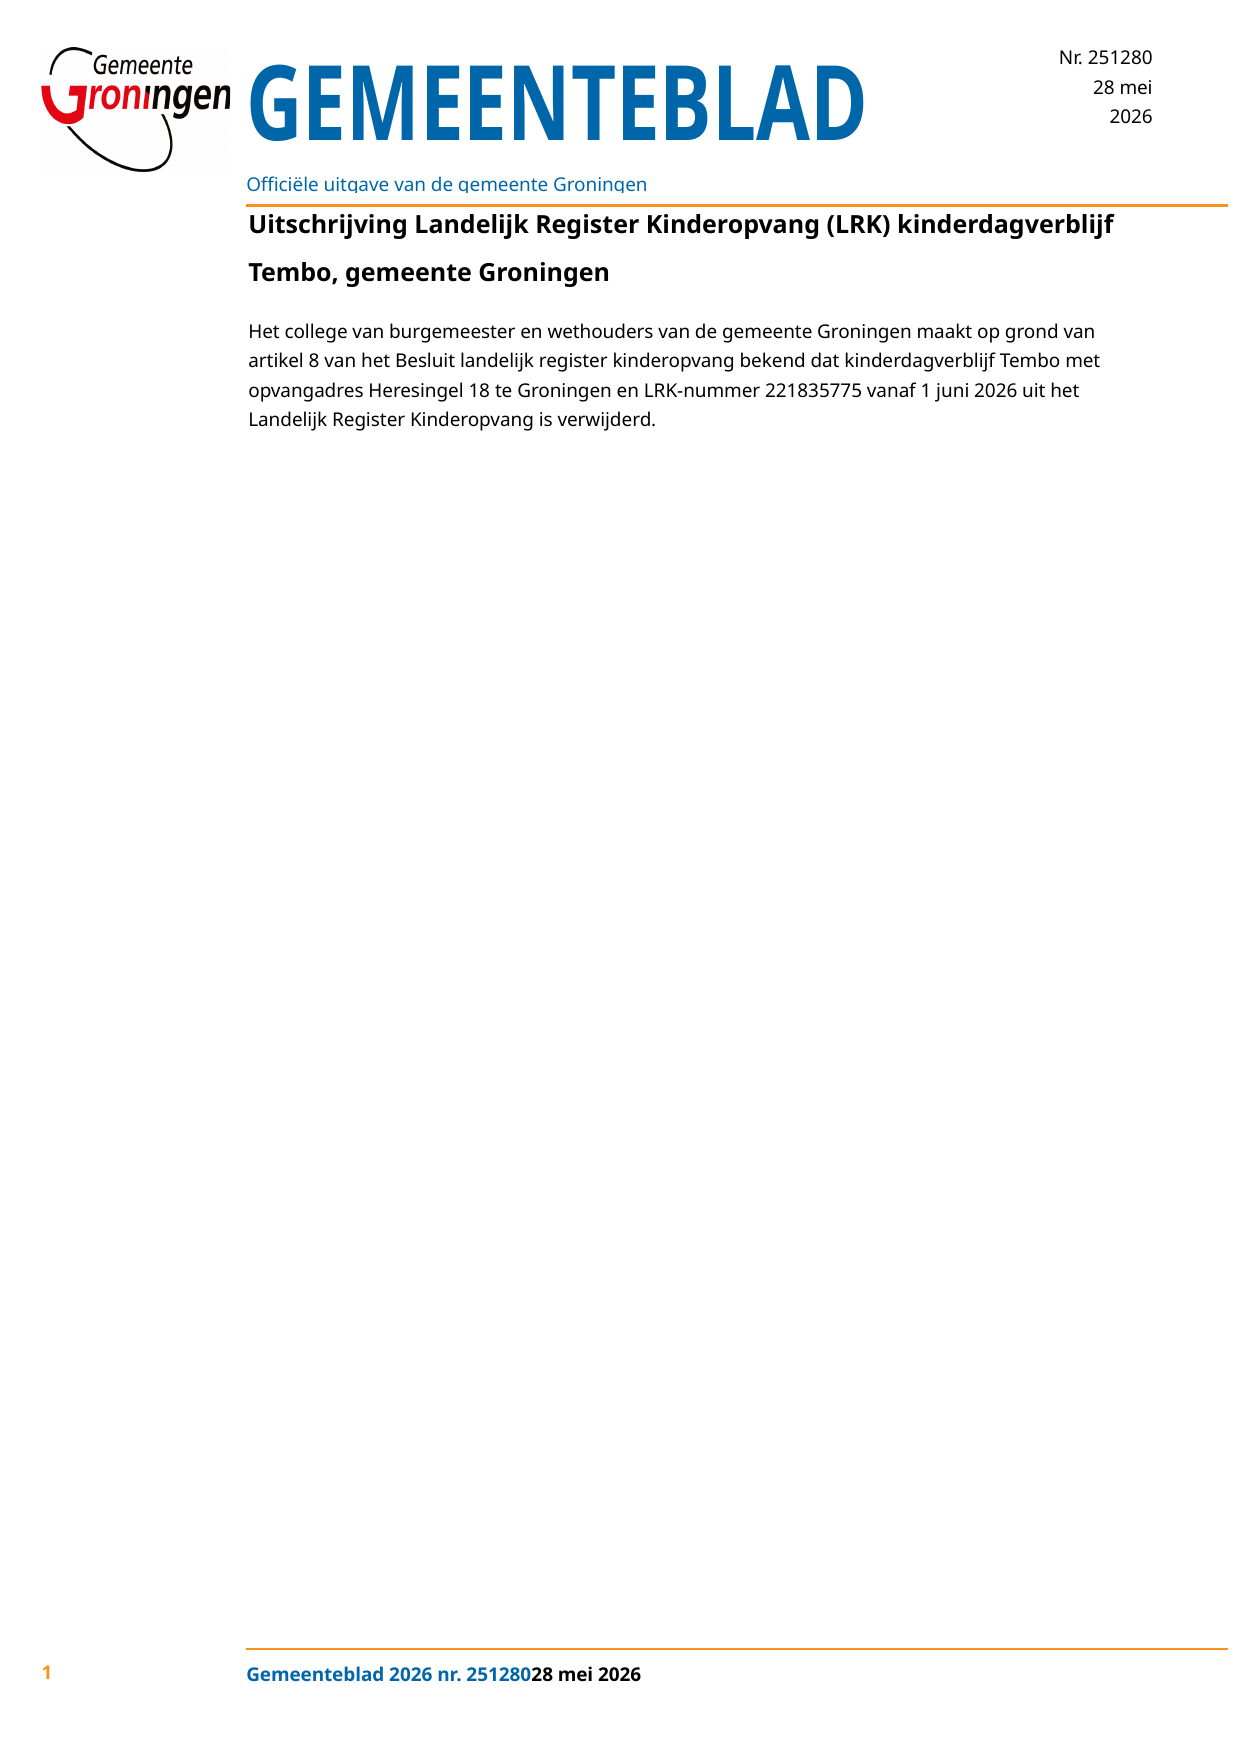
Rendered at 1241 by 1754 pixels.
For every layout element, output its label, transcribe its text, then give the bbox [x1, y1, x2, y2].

text Uitschrijving Landelijk Register Kinderopvang (LRK) kinderdagverblijf Tembo, gemeente Groningen [248, 207, 1152, 288]
text Het college van burgemeester en wethouders van de gemeente Groningen maakt op grond van artikel 8 van het Besluit landelijk register kinderopvang bekend dat kinderdagverblijf Tembo met opvangadres Heresingel 18 te Groningen en LRK-nummer 221835775 vanaf 1 juni 2026 uit het Landelijk Register Kinderopvang is verwijderd. [248, 318, 1152, 432]
picture [41, 47, 231, 172]
